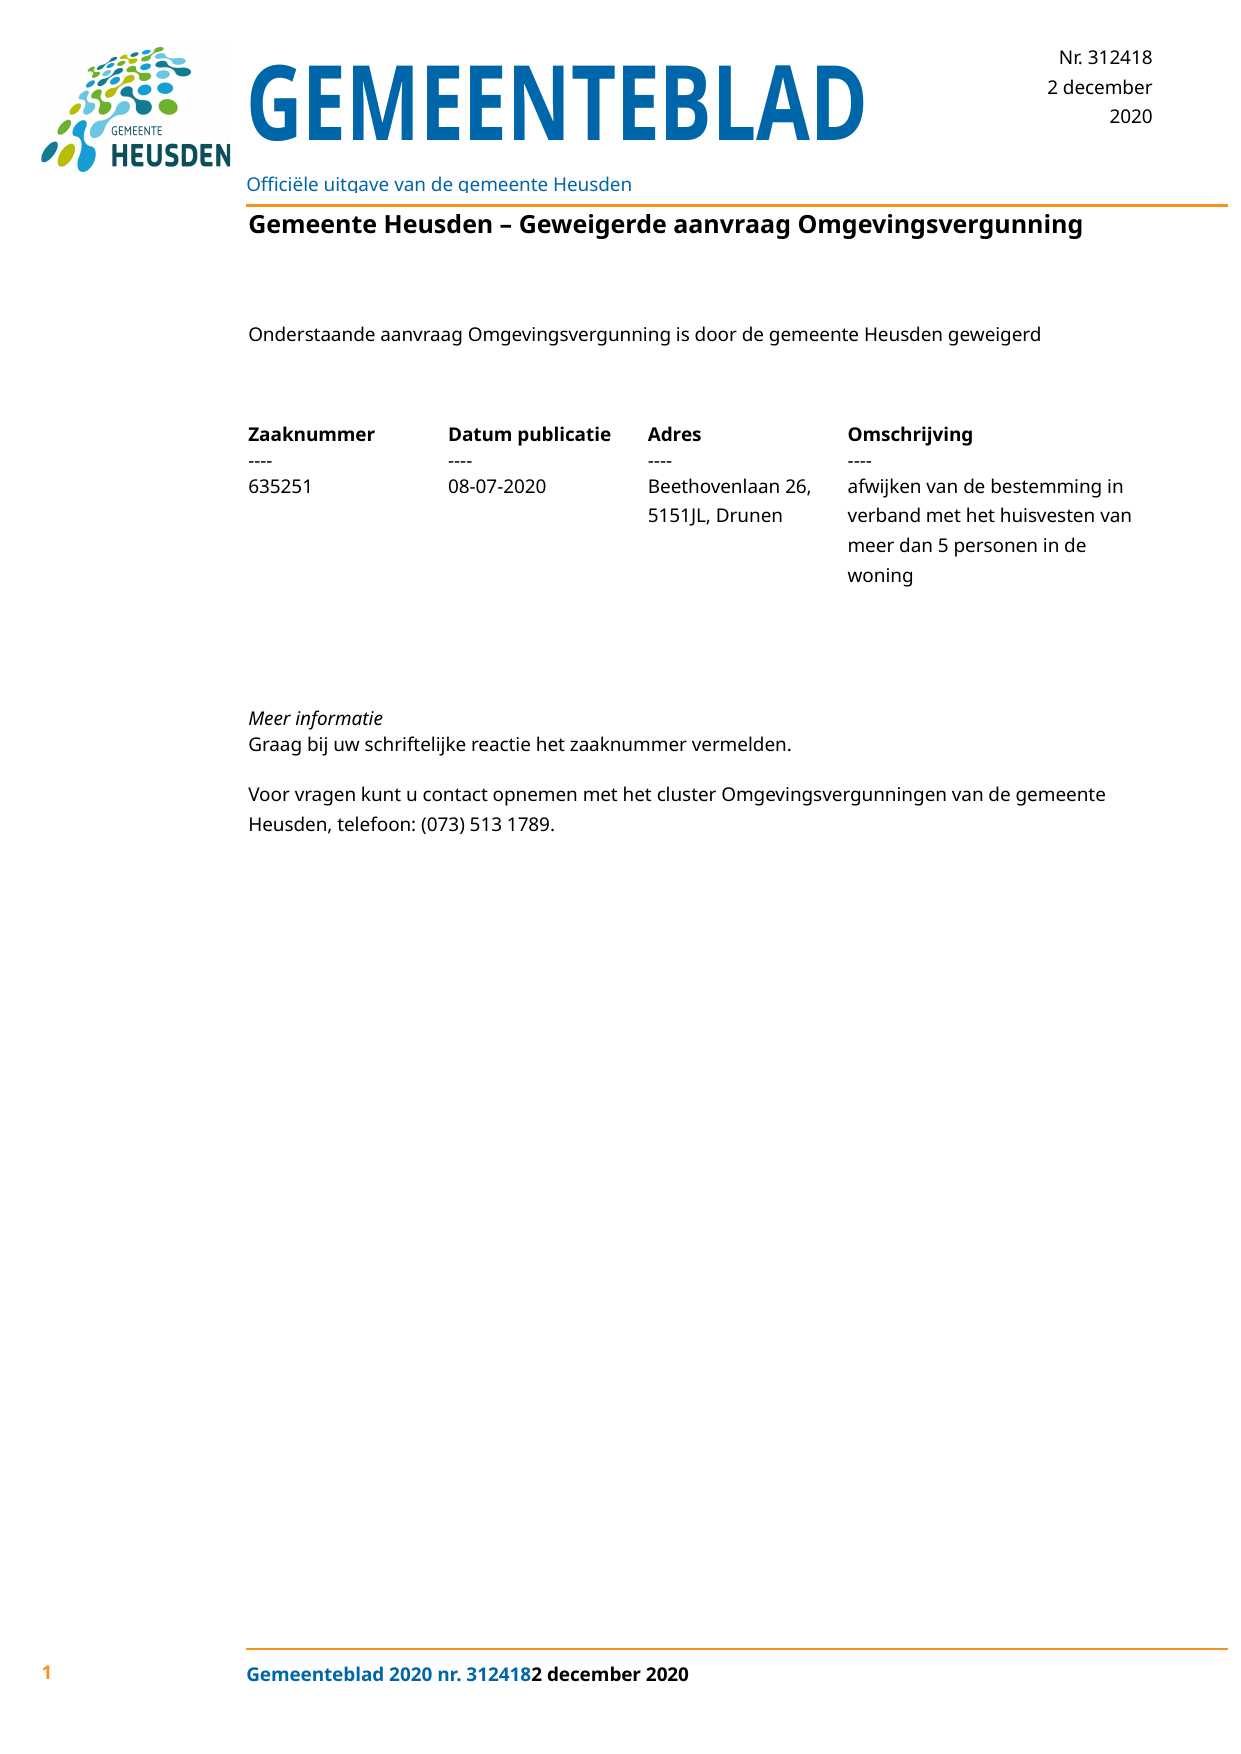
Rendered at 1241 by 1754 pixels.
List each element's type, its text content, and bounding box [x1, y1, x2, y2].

table_cell ---- [448, 448, 648, 473]
table_cell Beethovenlaan 26, 5151JL, Drunen [648, 473, 847, 588]
table_cell ---- [848, 448, 1152, 473]
table_header Datum publicatie [448, 422, 648, 447]
table_cell 635251 [248, 473, 448, 588]
text Gemeente Heusden – Geweigerde aanvraag Omgevingsvergunning [248, 207, 1152, 241]
table_header Adres [648, 422, 847, 447]
table_cell ---- [648, 448, 847, 473]
picture [41, 47, 231, 172]
table_cell 08-07-2020 [448, 473, 648, 588]
text Onderstaande aanvraag Omgevingsvergunning is door de gemeente Heusden geweigerd [248, 321, 1152, 346]
table_cell ---- [248, 448, 448, 473]
text Voor vragen kunt u contact opnemen met het cluster Omgevingsvergunningen van de gemeente Heusden, telefoon: (073) 513 1789. [248, 781, 1152, 837]
text Graag bij uw schriftelijke reactie het zaaknummer vermelden. [248, 731, 1152, 757]
table_cell afwijken van de bestemming in verband met het huisvesten van meer dan 5 personen in de woning [848, 473, 1152, 588]
text Meer informatie [248, 705, 1152, 731]
table_header Zaaknummer [248, 422, 448, 447]
table_header Omschrijving [848, 422, 1152, 447]
